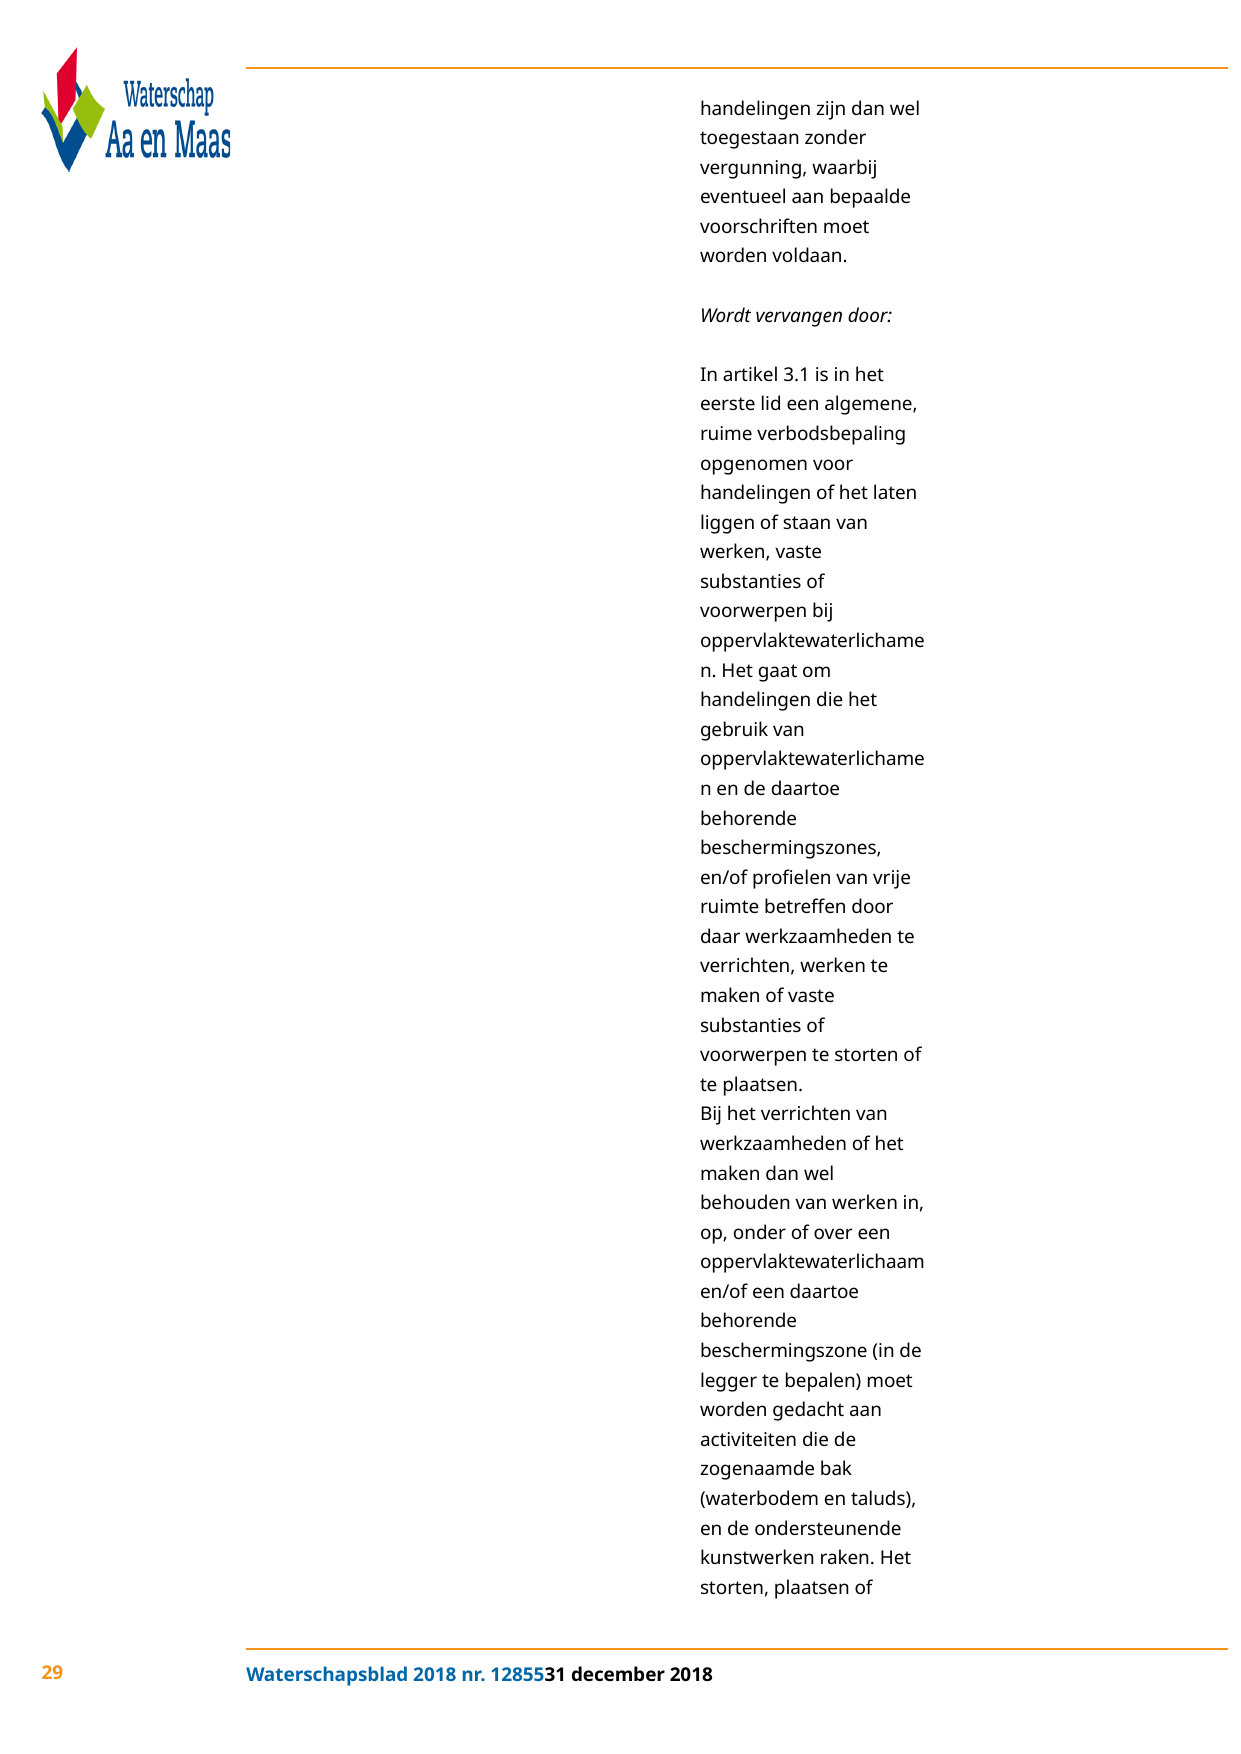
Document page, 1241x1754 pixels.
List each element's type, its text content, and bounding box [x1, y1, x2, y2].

table_cell [248, 95, 474, 1600]
table_cell [474, 95, 700, 1600]
table_cell [926, 95, 1152, 1600]
picture [41, 47, 231, 172]
table_cell handelingen zijn dan wel toegestaan zonder vergunning, waarbij eventueel aan bepaalde voorschriften moet worden voldaan. Wordt vervangen door: In artikel 3.1 is in het eerste lid een algemene, ruime verbodsbepaling opgenomen voor handelingen of het laten liggen of staan van werken, vaste substanties of voorwerpen bij oppervlaktewaterlichamen. Het gaat om handelingen die het gebruik van oppervlaktewaterlichamen en de daartoe behorende beschermingszones, en/of profielen van vrije ruimte betreffen door daar werkzaamheden te verrichten, werken te maken of vaste substanties of voorwerpen te storten of te plaatsen. Bij het verrichten van werkzaamheden of het maken dan wel behouden van werken in, op, onder of over een oppervlaktewaterlichaam en/of een daartoe behorende beschermingszone (in de legger te bepalen) moet worden gedacht aan activiteiten die de zogenaamde bak (waterbodem en taluds), en de ondersteunende kunstwerken raken. Het storten, plaatsen of [700, 95, 926, 1600]
